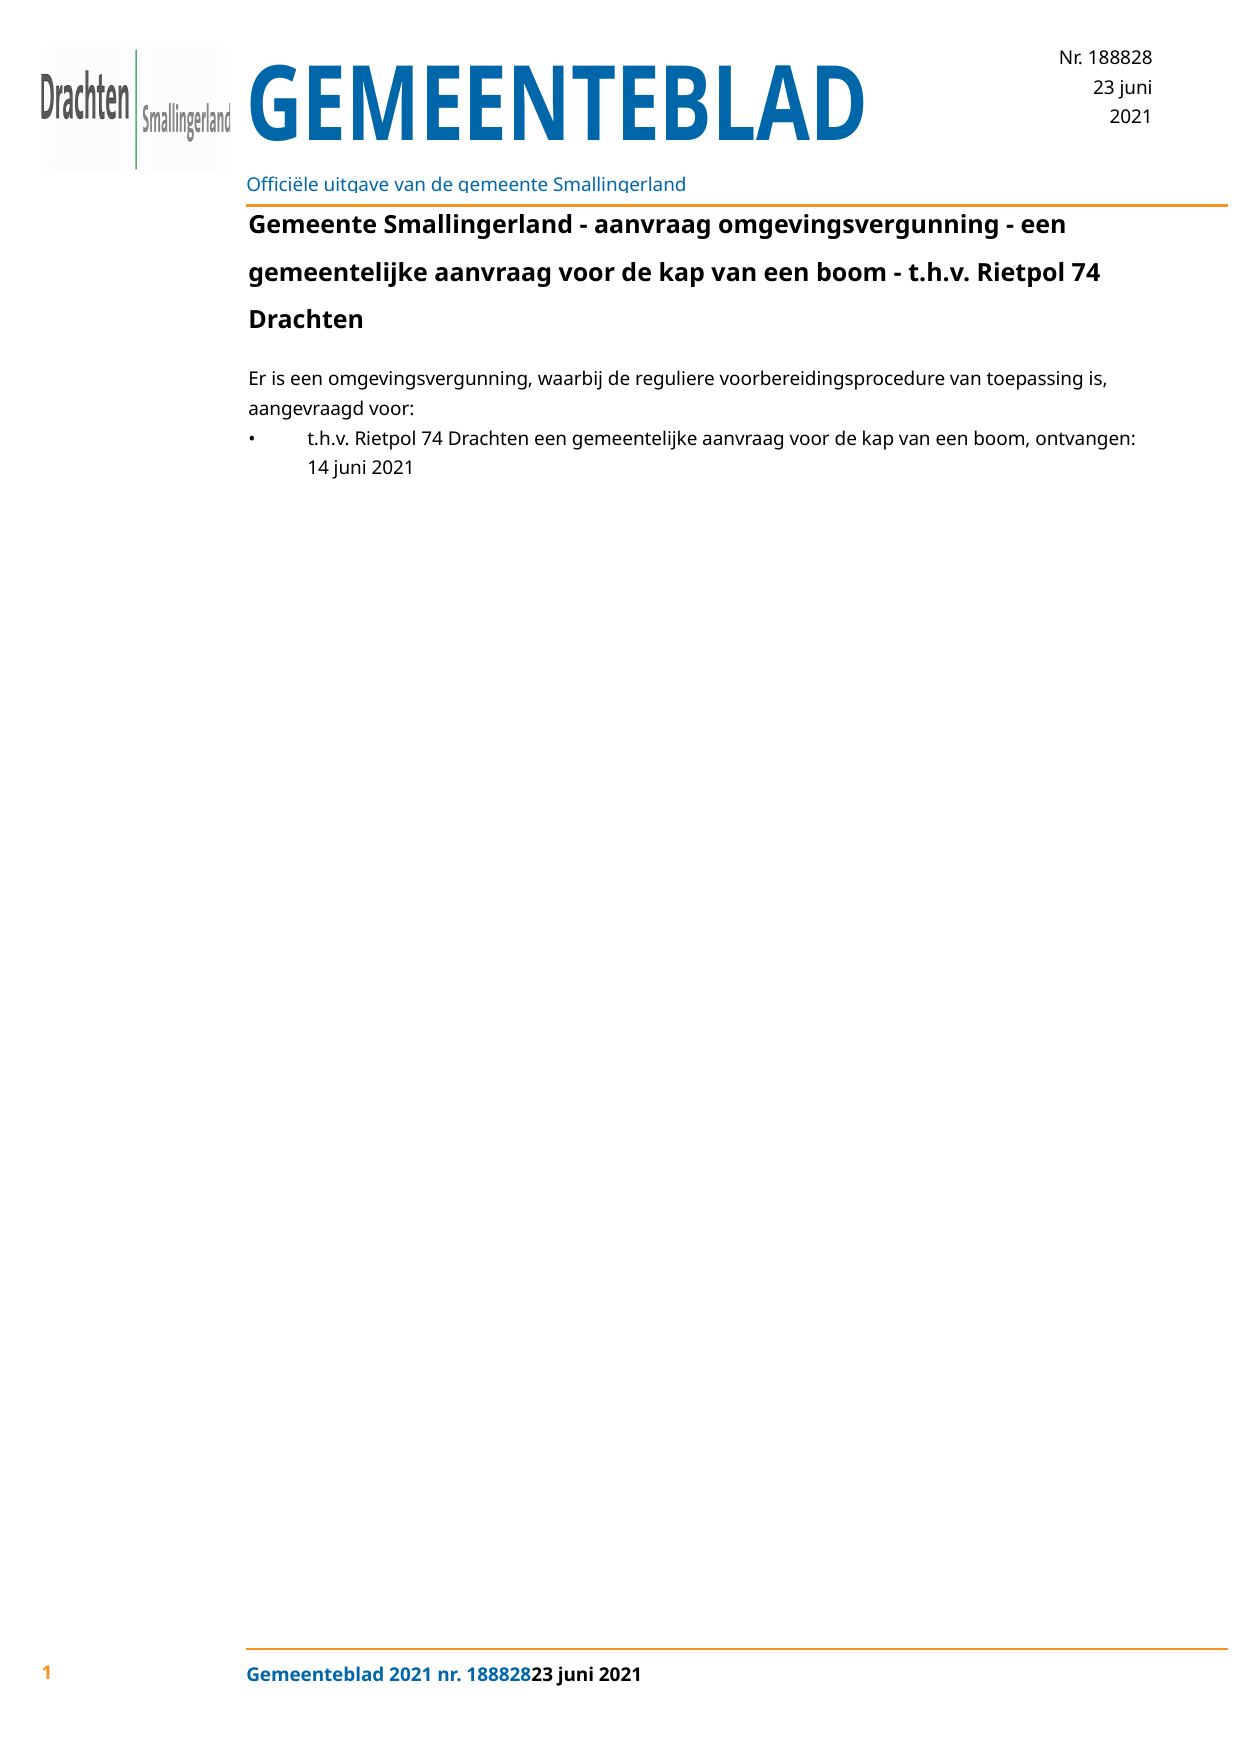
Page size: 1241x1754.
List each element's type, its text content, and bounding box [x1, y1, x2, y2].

list t.h.v. Rietpol 74 Drachten een gemeentelijke aanvraag voor de kap van een boom, ontvangen: 14 juni 2021 [248, 425, 1152, 480]
text Er is een omgevingsvergunning, waarbij de reguliere voorbereidingsprocedure van toepassing is, aangevraagd voor: [248, 366, 1152, 421]
picture [41, 47, 231, 172]
text Gemeente Smallingerland - aanvraag omgevingsvergunning - een gemeentelijke aanvraag voor de kap van een boom - t.h.v. Rietpol 74 Drachten [248, 207, 1152, 336]
